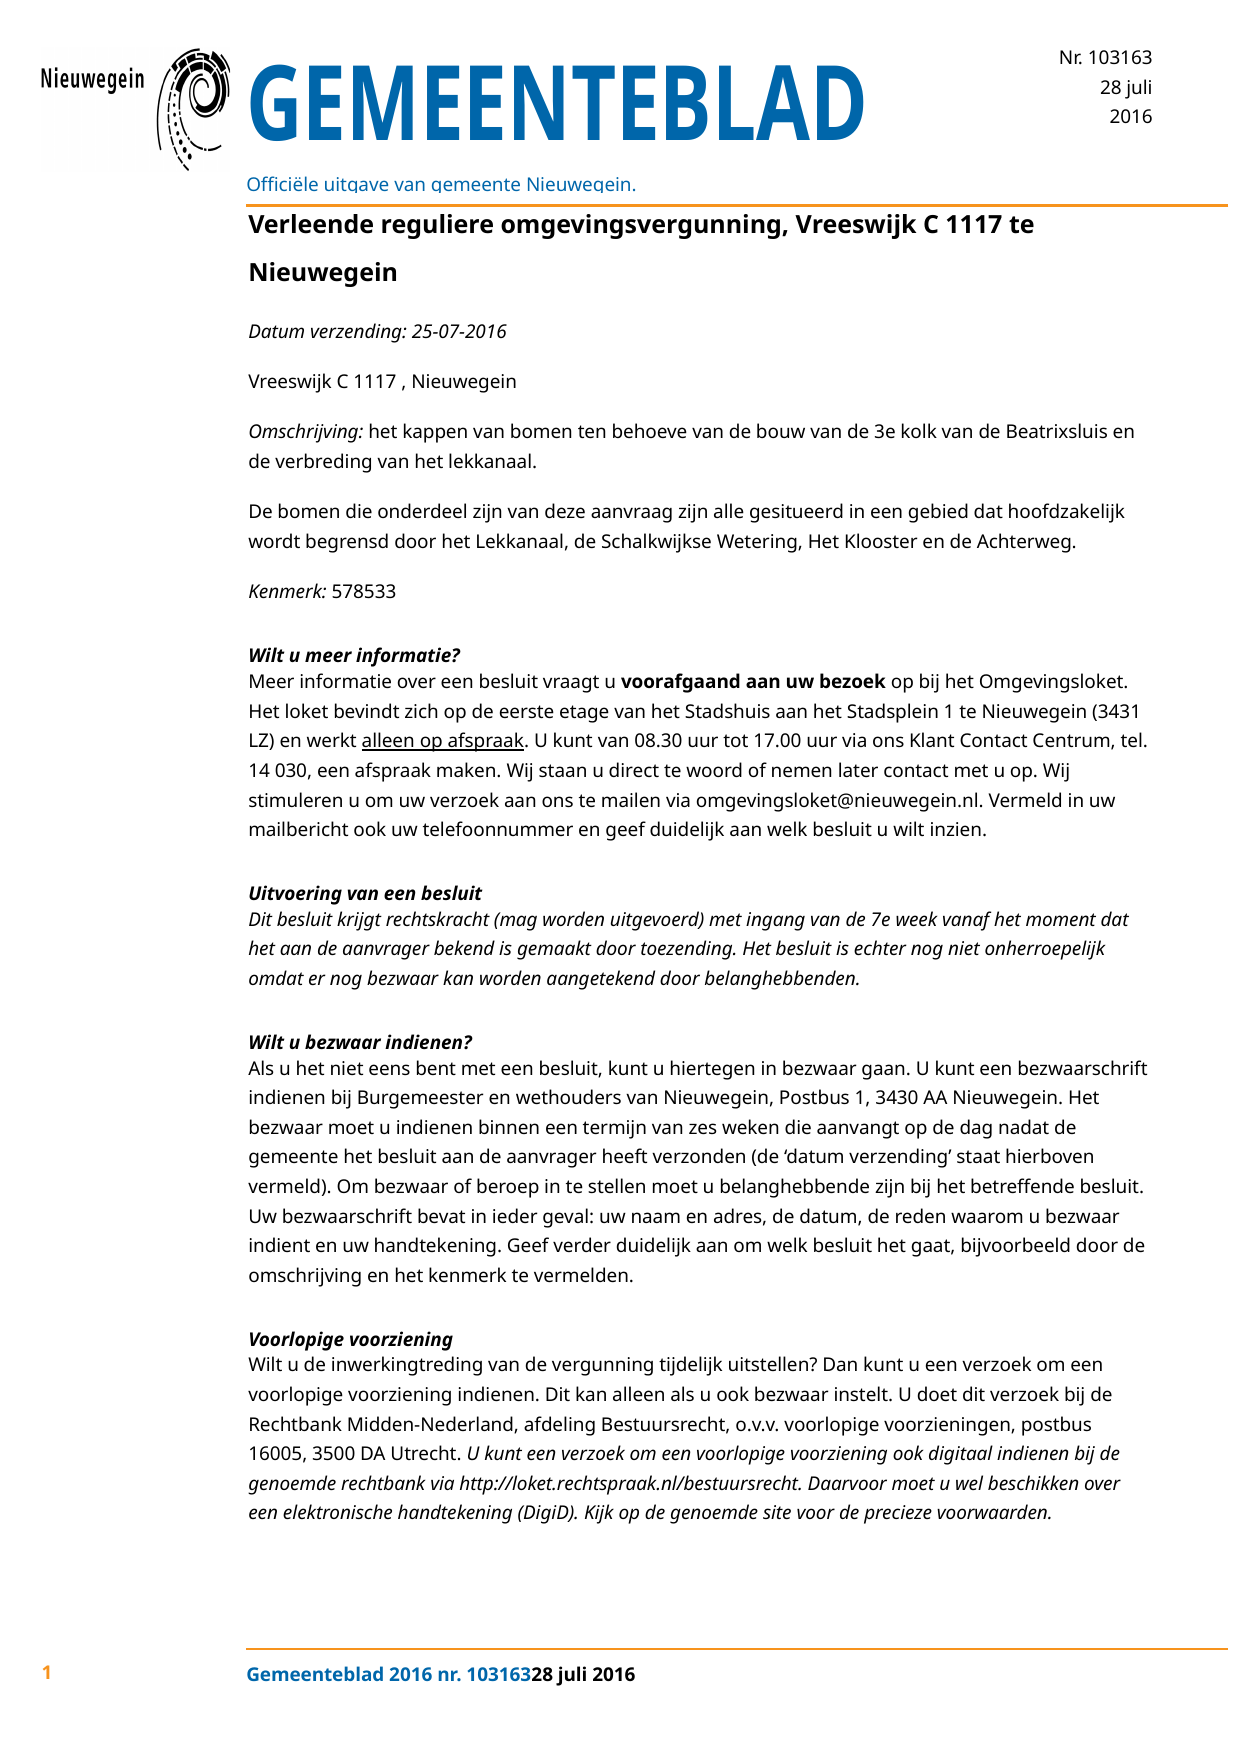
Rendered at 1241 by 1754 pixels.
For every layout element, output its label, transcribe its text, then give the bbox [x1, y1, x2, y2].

text Als u het niet eens bent met een besluit, kunt u hiertegen in bezwaar gaan. U kunt een bezwaarschrift indienen bij Burgemeester en wethouders van Nieuwegein, Postbus 1, 3430 AA Nieuwegein. Het bezwaar moet u indienen binnen een termijn van zes weken die aanvangt op de dag nadat de gemeente het besluit aan de aanvrager heeft verzonden (de ‘datum verzending’ staat hierboven vermeld). Om bezwaar of beroep in te stellen moet u belanghebbende zijn bij het betreffende besluit. Uw bezwaarschrift bevat in ieder geval: uw naam en adres, de datum, de reden waarom u bezwaar indient en uw handtekening. Geef verder duidelijk aan om welk besluit het gaat, bijvoorbeeld door de omschrijving en het kenmerk te vermelden. [248, 1055, 1152, 1288]
text Wilt u meer informatie? [248, 643, 1152, 668]
text Datum verzending: 25-07-2016 [248, 318, 1152, 344]
text Meer informatie over een besluit vraagt u voorafgaand aan uw bezoek op bij het Omgevingsloket. Het loket bevindt zich op de eerste etage van het Stadshuis aan het Stadsplein 1 te Nieuwegein (3431 LZ) en werkt alleen op afspraak. U kunt van 08.30 uur tot 17.00 uur via ons Klant Contact Centrum, tel. 14 030, een afspraak maken. Wij staan u direct te woord of nemen later contact met u op. Wij stimuleren u om uw verzoek aan ons te mailen via omgevingsloket@nieuwegein.nl. Vermeld in uw mailbericht ook uw telefoonnummer en geef duidelijk aan welk besluit u wilt inzien. [248, 668, 1152, 842]
text Kenmerk: 578533 [248, 579, 1152, 604]
text De bomen die onderdeel zijn van deze aanvraag zijn alle gesitueerd in een gebied dat hoofdzakelijk wordt begrensd door het Lekkanaal, de Schalkwijkse Wetering, Het Klooster en de Achterweg. [248, 499, 1152, 554]
text Omschrijving: het kappen van bomen ten behoeve van de bouw van de 3e kolk van de Beatrixsluis en de verbreding van het lekkanaal. [248, 419, 1152, 474]
text Vreeswijk C 1117 , Nieuwegein [248, 368, 1152, 394]
text Verleende reguliere omgevingsvergunning, Vreeswijk C 1117 te Nieuwegein [248, 207, 1152, 288]
text Wilt u de inwerkingtreding van de vergunning tijdelijk uitstellen? Dan kunt u een verzoek om een voorlopige voorziening indienen. Dit kan alleen als u ook bezwaar instelt. U doet dit verzoek bij de Rechtbank Midden-Nederland, afdeling Bestuursrecht, o.v.v. voorlopige voorzieningen, postbus 16005, 3500 DA Utrecht. U kunt een verzoek om een voorlopige voorziening ook digitaal indienen bij de genoemde rechtbank via http://loket.rechtspraak.nl/bestuursrecht. Daarvoor moet u wel beschikken over een elektronische handtekening (DigiD). Kijk op de genoemde site voor de precieze voorwaarden. [248, 1352, 1152, 1525]
text Wilt u bezwaar indienen? [248, 1029, 1152, 1055]
text Dit besluit krijgt rechtskracht (mag worden uitgevoerd) met ingang van de 7e week vanaf het moment dat het aan de aanvrager bekend is gemaakt door toezending. Het besluit is echter nog niet onherroepelijk omdat er nog bezwaar kan worden aangetekend door belanghebbenden. [248, 906, 1152, 991]
picture [41, 47, 231, 172]
text Voorlopige voorziening [248, 1326, 1152, 1352]
text Uitvoering van een besluit [248, 880, 1152, 906]
